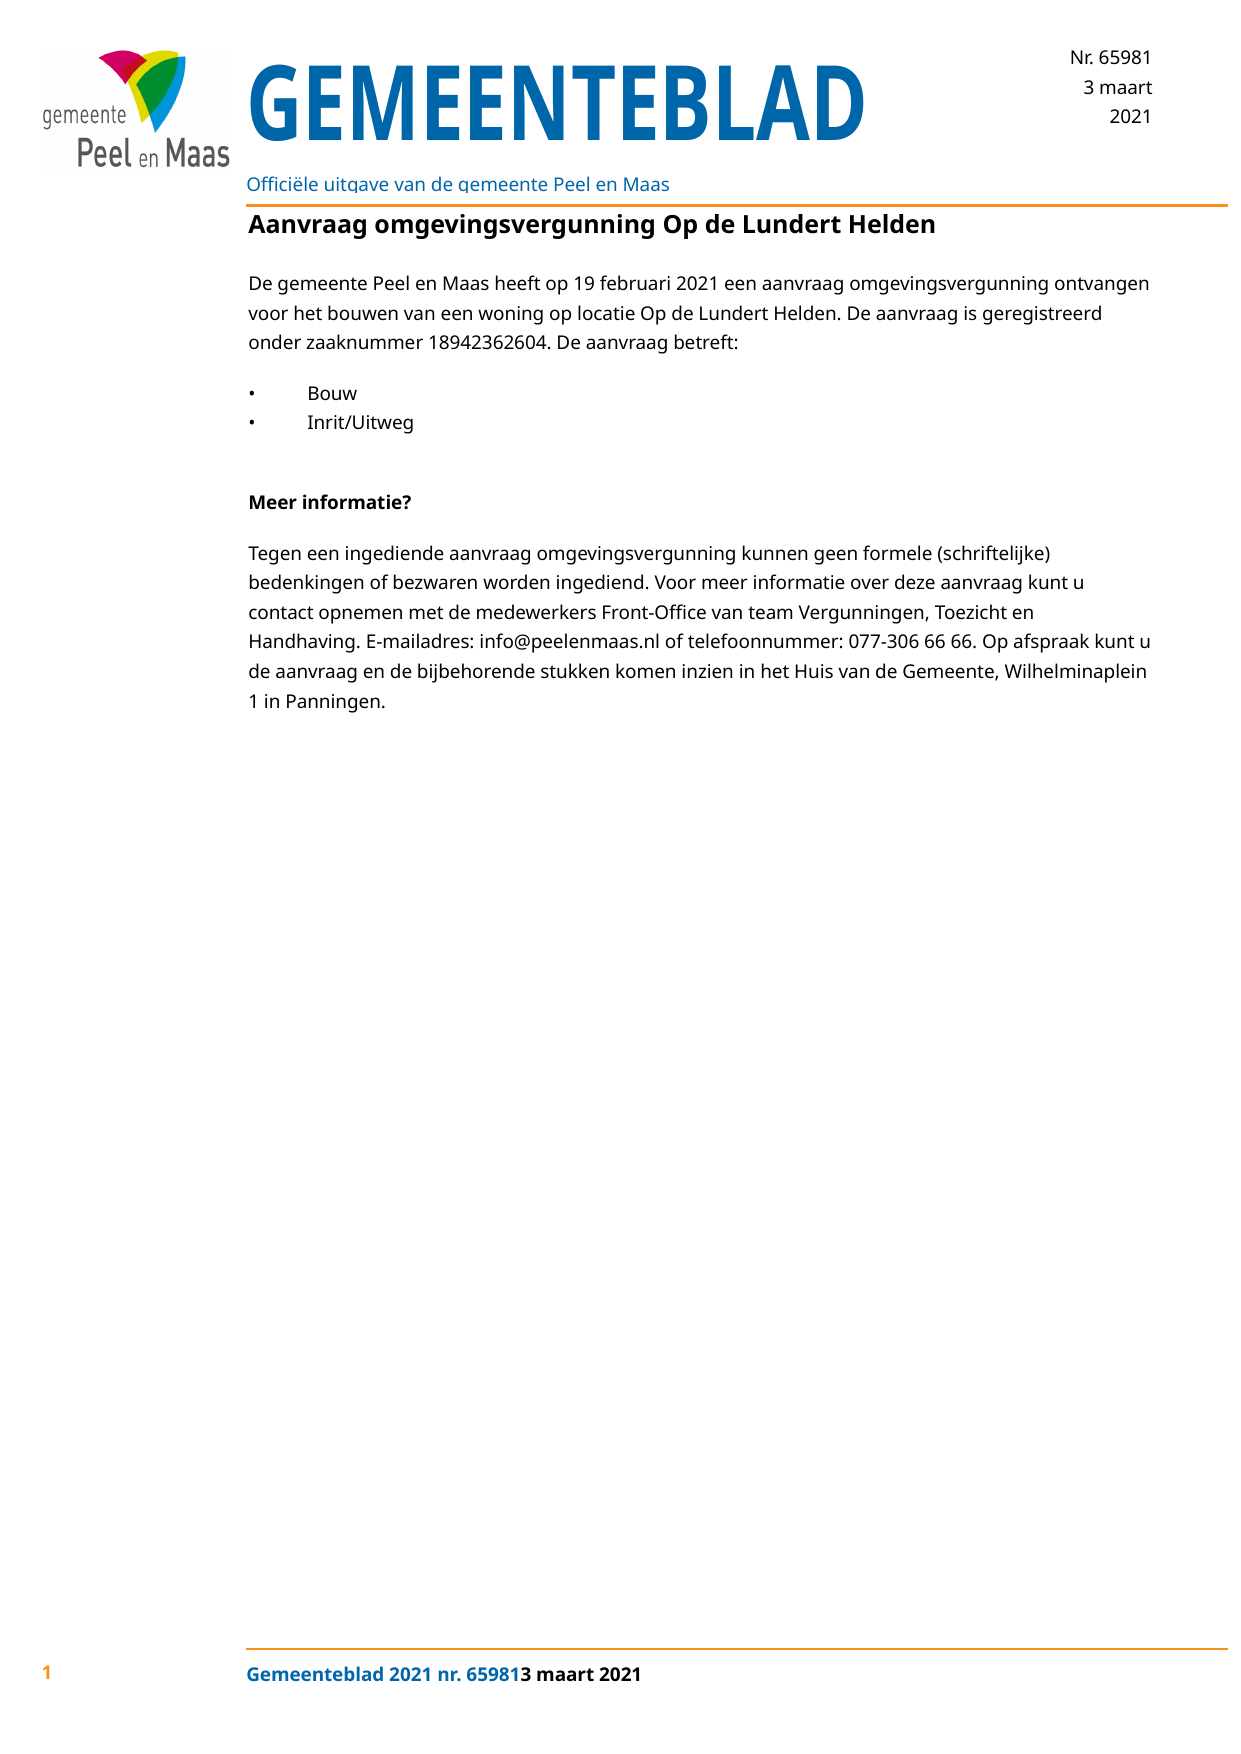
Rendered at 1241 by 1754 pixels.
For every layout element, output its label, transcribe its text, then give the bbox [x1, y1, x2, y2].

picture [41, 47, 231, 172]
text Aanvraag omgevingsvergunning Op de Lundert Helden [248, 207, 1152, 241]
text Meer informatie? [248, 489, 1152, 515]
text Tegen een ingediende aanvraag omgevingsvergunning kunnen geen formele (schriftelijke) bedenkingen of bezwaren worden ingediend. Voor meer informatie over deze aanvraag kunt u contact opnemen met de medewerkers Front-Office van team Vergunningen, Toezicht en Handhaving. E-mailadres: info@peelenmaas.nl of telefoonnummer: 077-306 66 66. Op afspraak kunt u de aanvraag en de bijbehorende stukken komen inzien in het Huis van de Gemeente, Wilhelminaplein 1 in Panningen. [248, 540, 1152, 713]
list Inrit/Uitweg [248, 409, 1152, 435]
list Bouw [248, 380, 1152, 406]
text De gemeente Peel en Maas heeft op 19 februari 2021 een aanvraag omgevingsvergunning ontvangen voor het bouwen van een woning op locatie Op de Lundert Helden. De aanvraag is geregistreerd onder zaaknummer 18942362604. De aanvraag betreft: [248, 270, 1152, 355]
